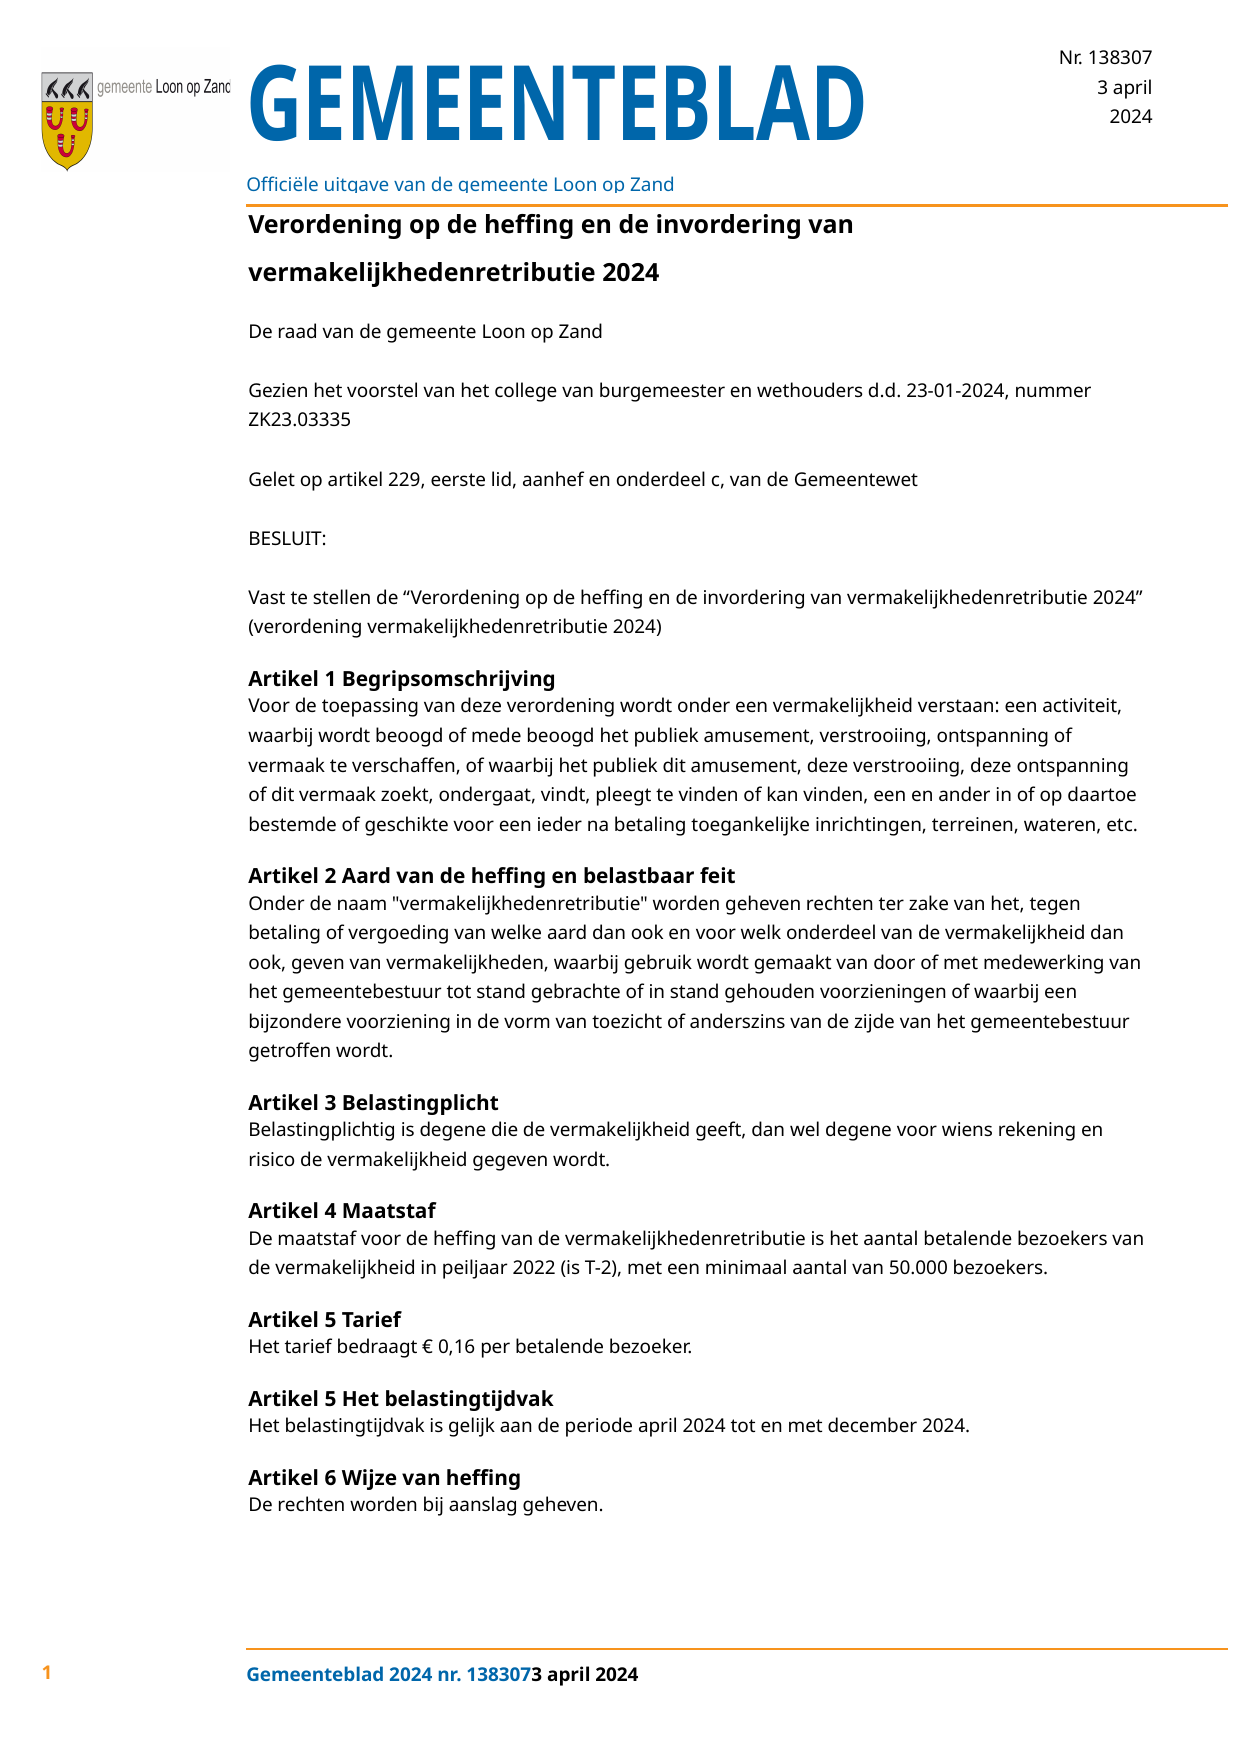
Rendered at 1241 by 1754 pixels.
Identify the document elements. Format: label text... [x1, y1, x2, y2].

text Artikel 1 Begripsomschrijving [248, 664, 1152, 693]
text Het tarief bedraagt € 0,16 per betalende bezoeker. [248, 1333, 1152, 1359]
text De maatstaf voor de heffing van de vermakelijkhedenretributie is het aantal betalende bezoekers van de vermakelijkheid in peiljaar 2022 (is T-2), met een minimaal aantal van 50.000 bezoekers. [248, 1225, 1152, 1280]
text Artikel 5 Het belastingtijdvak [248, 1384, 1152, 1412]
text Artikel 6 Wijze van heffing [248, 1463, 1152, 1491]
text Artikel 5 Tarief [248, 1305, 1152, 1333]
text Vast te stellen de “Verordening op de heffing en de invordering van vermakelijkhedenretributie 2024” (verordening vermakelijkhedenretributie 2024) [248, 584, 1152, 639]
text BESLUIT: [248, 525, 1152, 551]
text Het belastingtijdvak is gelijk aan de periode april 2024 tot en met december 2024. [248, 1412, 1152, 1438]
text Verordening op de heffing en de invordering van vermakelijkhedenretributie 2024 [248, 207, 1152, 288]
text Artikel 2 Aard van de heffing en belastbaar feit [248, 861, 1152, 890]
text Gezien het voorstel van het college van burgemeester en wethouders d.d. 23-01-2024, nummer ZK23.03335 [248, 377, 1152, 432]
text Voor de toepassing van deze verordening wordt onder een vermakelijkheid verstaan: een activiteit, waarbij wordt beoogd of mede beoogd het publiek amusement, verstrooiing, ontspanning of vermaak te verschaffen, of waarbij het publiek dit amusement, deze verstrooiing, deze ontspanning of dit vermaak zoekt, ondergaat, vindt, pleegt te vinden of kan vinden, een en ander in of op daartoe bestemde of geschikte voor een ieder na betaling toegankelijke inrichtingen, terreinen, wateren, etc. [248, 693, 1152, 837]
text De raad van de gemeente Loon op Zand [248, 318, 1152, 344]
text Onder de naam "vermakelijkhedenretributie" worden geheven rechten ter zake van het, tegen betaling of vergoeding van welke aard dan ook en voor welk onderdeel van de vermakelijkheid dan ook, geven van vermakelijkheden, waarbij gebruik wordt gemaakt van door of met medewerking van het gemeentebestuur tot stand gebrachte of in stand gehouden voorzieningen of waarbij een bijzondere voorziening in de vorm van toezicht of anderszins van de zijde van het gemeentebestuur getroffen wordt. [248, 890, 1152, 1063]
text Artikel 3 Belastingplicht [248, 1088, 1152, 1117]
text De rechten worden bij aanslag geheven. [248, 1491, 1152, 1517]
text Artikel 4 Maatstaf [248, 1197, 1152, 1225]
picture [41, 47, 231, 172]
text Gelet op artikel 229, eerste lid, aanhef en onderdeel c, van de Gemeentewet [248, 466, 1152, 492]
text Belastingplichtig is degene die de vermakelijkheid geeft, dan wel degene voor wiens rekening en risico de vermakelijkheid gegeven wordt. [248, 1117, 1152, 1172]
